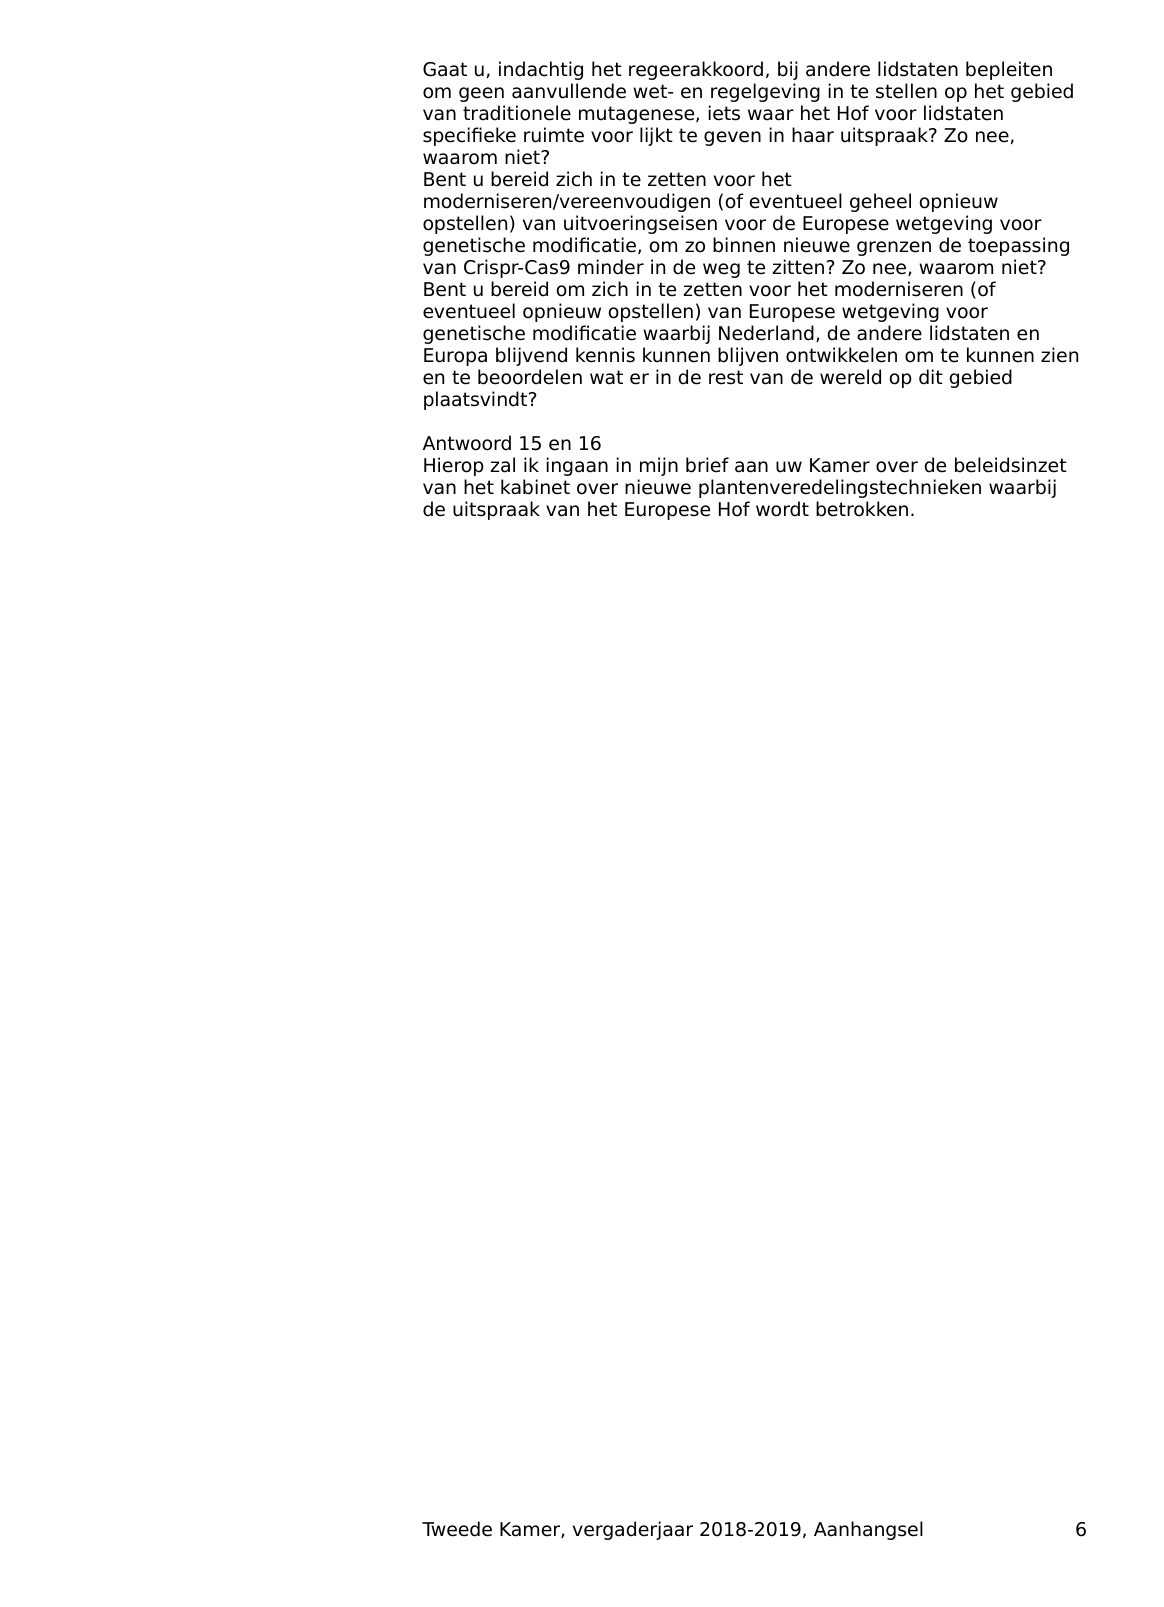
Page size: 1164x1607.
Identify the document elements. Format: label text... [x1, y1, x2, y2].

text Hierop zal ik ingaan in mijn brief aan uw Kamer over de beleidsinzet van het kabinet over nieuwe plantenveredelingstechnieken waarbij de uitspraak van het Europese Hof wordt betrokken. [422, 455, 1087, 521]
text Gaat u, indachtig het regeerakkoord, bij andere lidstaten bepleiten om geen aanvullende wet- en regelgeving in te stellen op het gebied van traditionele mutagenese, iets waar het Hof voor lidstaten specifieke ruimte voor lijkt te geven in haar uitspraak? Zo nee, waarom niet? [422, 59, 1087, 169]
text Bent u bereid zich in te zetten voor het moderniseren/vereenvoudigen (of eventueel geheel opnieuw opstellen) van uitvoeringseisen voor de Europese wetgeving voor genetische modificatie, om zo binnen nieuwe grenzen de toepassing van Crispr-Cas9 minder in de weg te zitten? Zo nee, waarom niet? Bent u bereid om zich in te zetten voor het moderniseren (of eventueel opnieuw opstellen) van Europese wetgeving voor genetische modificatie waarbij Nederland, de andere lidstaten en Europa blijvend kennis kunnen blijven ontwikkelen om te kunnen zien en te beoordelen wat er in de rest van de wereld op dit gebied plaatsvindt? [422, 169, 1087, 411]
text Antwoord 15 en 16 [422, 433, 1087, 455]
